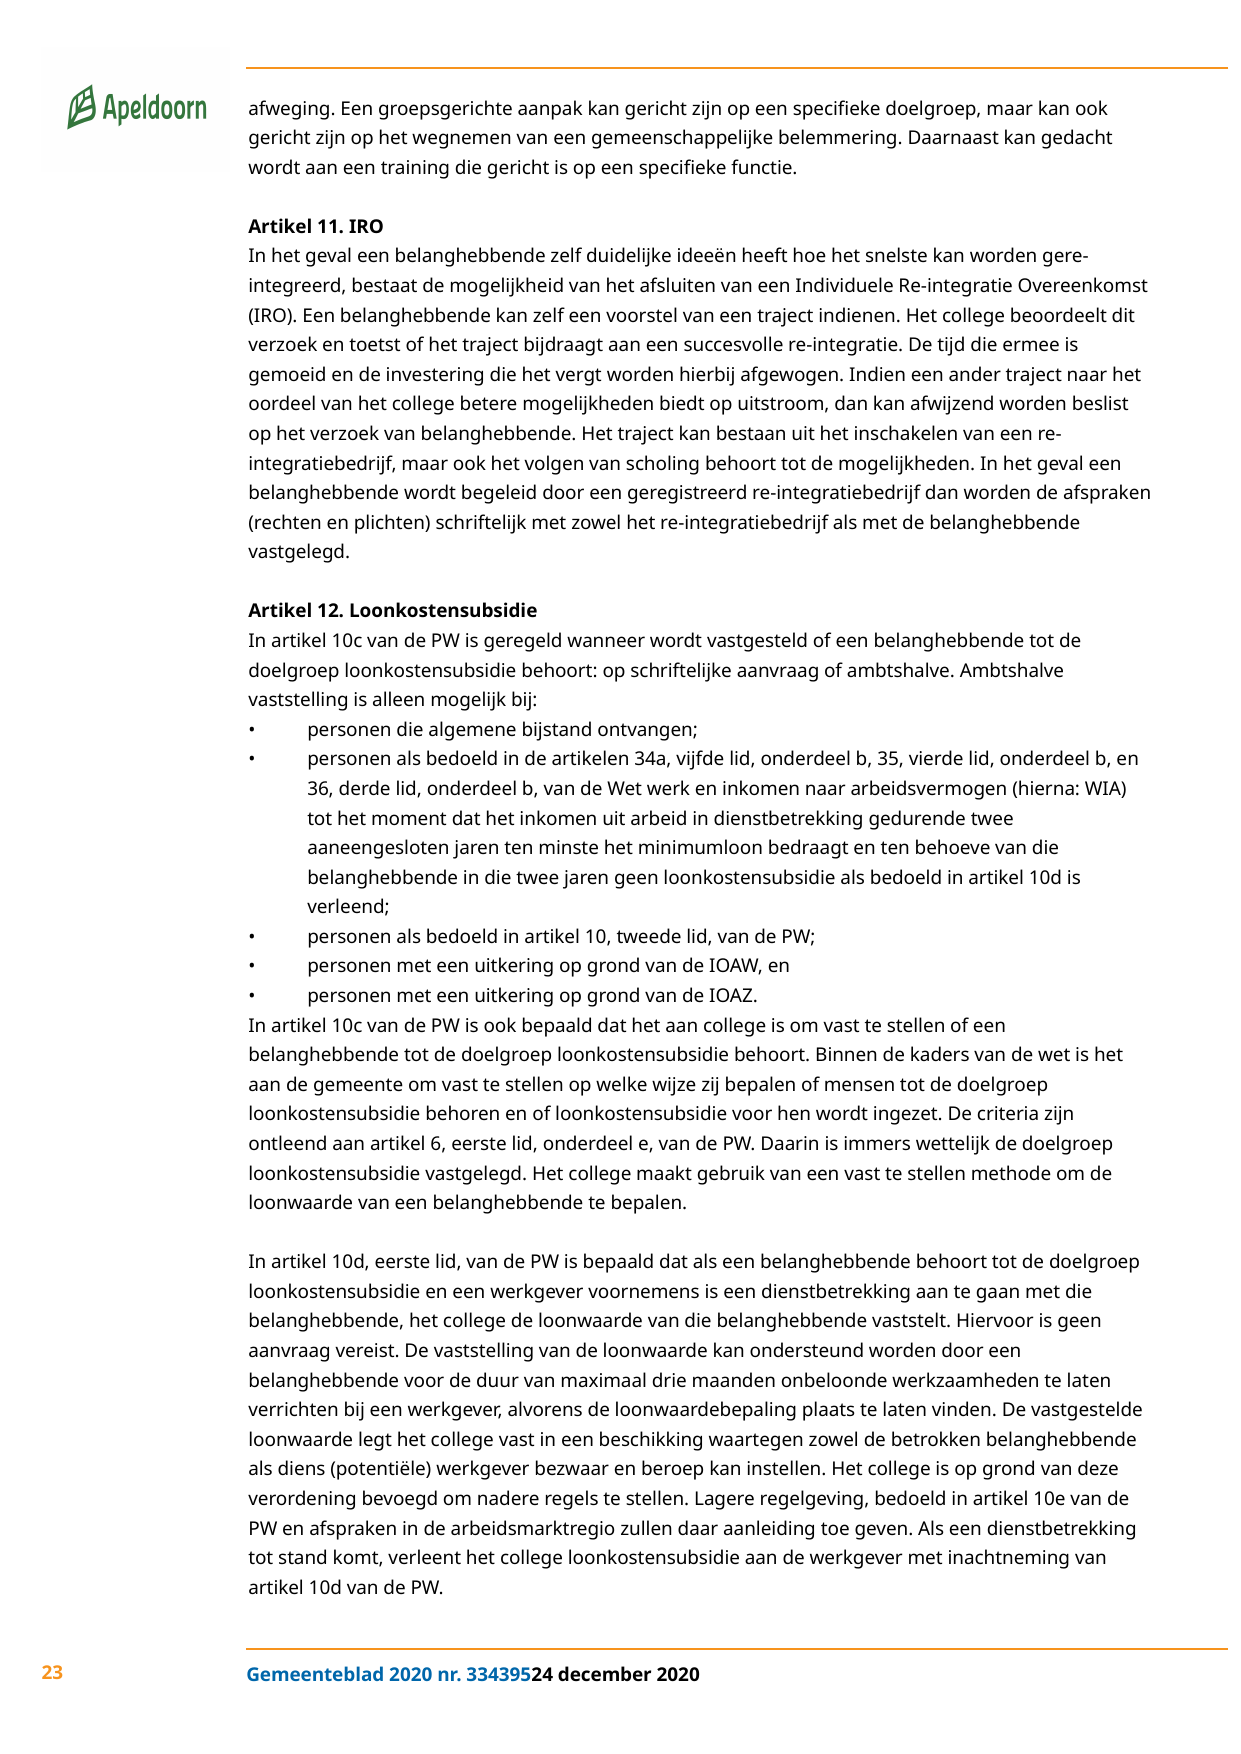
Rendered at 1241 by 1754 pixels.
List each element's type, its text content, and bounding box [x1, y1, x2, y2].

list personen als bedoeld in artikel 10, tweede lid, van de PW; [248, 923, 1152, 949]
list personen met een uitkering op grond van de IOAZ. [248, 982, 1152, 1008]
list personen als bedoeld in de artikelen 34a, vijfde lid, onderdeel b, 35, vierde lid, onderdeel b, en 36, derde lid, onderdeel b, van de Wet werk en inkomen naar arbeidsvermogen (hierna: WIA) tot het moment dat het inkomen uit arbeid in dienstbetrekking gedurende twee aaneengesloten jaren ten minste het minimumloon bedraagt en ten behoeve van die belanghebbende in die twee jaren geen loonkostensubsidie als bedoeld in artikel 10d is verleend; [248, 746, 1152, 919]
list personen met een uitkering op grond van de IOAW, en [248, 953, 1152, 978]
text In het geval een belanghebbende zelf duidelijke ideeën heeft hoe het snelste kan worden gere-integreerd, bestaat de mogelijkheid van het afsluiten van een Individuele Re-integratie Overeenkomst (IRO). Een belanghebbende kan zelf een voorstel van een traject indienen. Het college beoordeelt dit verzoek en toetst of het traject bijdraagt aan een succesvolle re-integratie. De tijd die ermee is gemoeid en de investering die het vergt worden hierbij afgewogen. Indien een ander traject naar het oordeel van het college betere mogelijkheden biedt op uitstroom, dan kan afwijzend worden beslist op het verzoek van belanghebbende. Het traject kan bestaan uit het inschakelen van een re-integratiebedrijf, maar ook het volgen van scholing behoort tot de mogelijkheden. In het geval een belanghebbende wordt begeleid door een geregistreerd re-integratiebedrijf dan worden de afspraken (rechten en plichten) schriftelijk met zowel het re-integratiebedrijf als met de belanghebbende vastgelegd. [248, 243, 1152, 564]
text Artikel 11. IRO [248, 213, 1152, 239]
text In artikel 10c van de PW is ook bepaald dat het aan college is om vast te stellen of een belanghebbende tot de doelgroep loonkostensubsidie behoort. Binnen de kaders van de wet is het aan de gemeente om vast te stellen op welke wijze zij bepalen of mensen tot de doelgroep loonkostensubsidie behoren en of loonkostensubsidie voor hen wordt ingezet. De criteria zijn ontleend aan artikel 6, eerste lid, onderdeel e, van de PW. Daarin is immers wettelijk de doelgroep loonkostensubsidie vastgelegd. Het college maakt gebruik van een vast te stellen methode om de loonwaarde van een belanghebbende te bepalen. [248, 1012, 1152, 1215]
list personen die algemene bijstand ontvangen; [248, 716, 1152, 742]
text In artikel 10d, eerste lid, van de PW is bepaald dat als een belanghebbende behoort tot de doelgroep loonkostensubsidie en een werkgever voornemens is een dienstbetrekking aan te gaan met die belanghebbende, het college de loonwaarde van die belanghebbende vaststelt. Hiervoor is geen aanvraag vereist. De vaststelling van de loonwaarde kan ondersteund worden door een belanghebbende voor de duur van maximaal drie maanden onbeloonde werkzaamheden te laten verrichten bij een werkgever, alvorens de loonwaardebepaling plaats te laten vinden. De vastgestelde loonwaarde legt het college vast in een beschikking waartegen zowel de betrokken belanghebbende als diens (potentiële) werkgever bezwaar en beroep kan instellen. Het college is op grond van deze verordening bevoegd om nadere regels te stellen. Lagere regelgeving, bedoeld in artikel 10e van de PW en afspraken in de arbeidsmarktregio zullen daar aanleiding toe geven. Als een dienstbetrekking tot stand komt, verleent het college loonkostensubsidie aan de werkgever met inachtneming van artikel 10d van de PW. [248, 1248, 1152, 1600]
picture [41, 47, 231, 172]
text afweging. Een groepsgerichte aanpak kan gericht zijn op een specifieke doelgroep, maar kan ook gericht zijn op het wegnemen van een gemeenschappelijke belemmering. Daarnaast kan gedacht wordt aan een training die gericht is op een specifieke functie. [248, 95, 1152, 180]
text Artikel 12. Loonkostensubsidie [248, 598, 1152, 623]
text In artikel 10c van de PW is geregeld wanneer wordt vastgesteld of een belanghebbende tot de doelgroep loonkostensubsidie behoort: op schriftelijke aanvraag of ambtshalve. Ambtshalve vaststelling is alleen mogelijk bij: [248, 627, 1152, 712]
